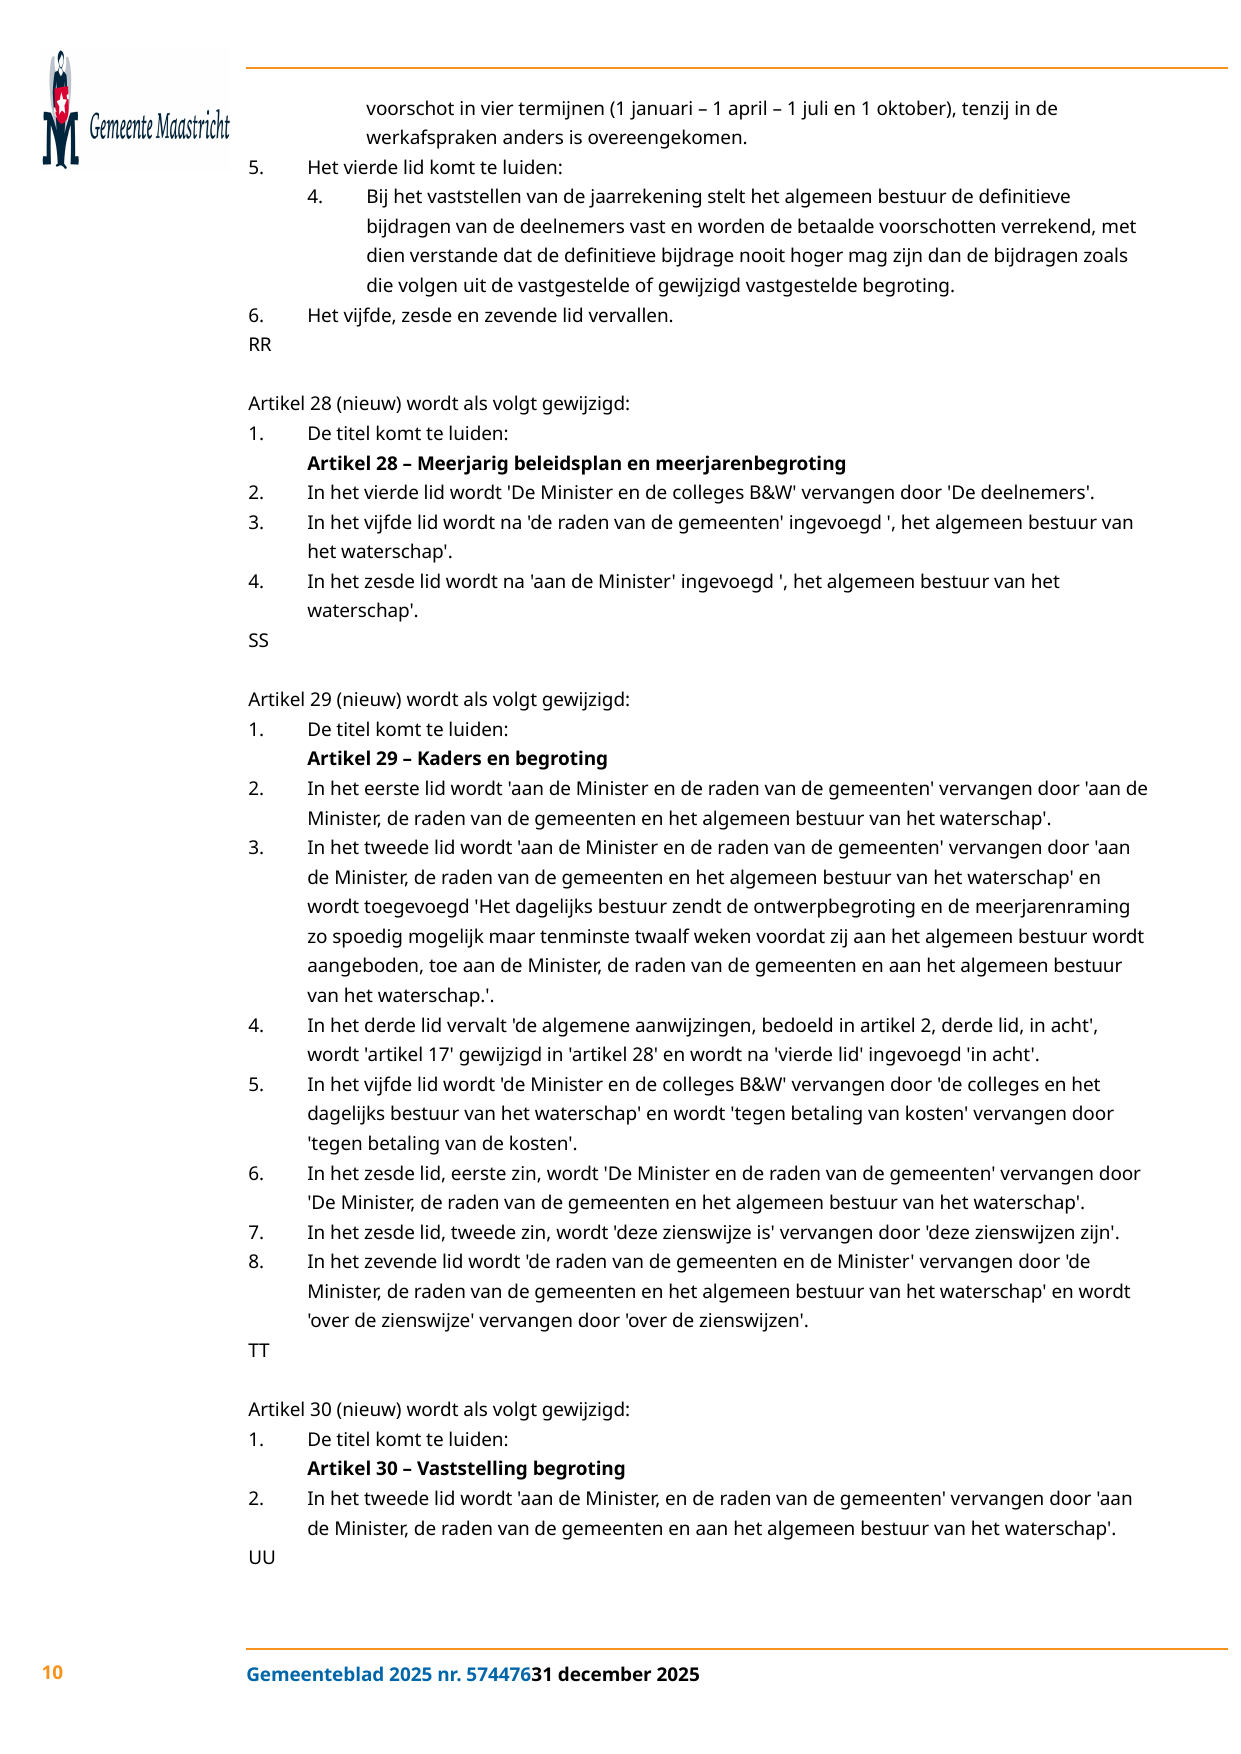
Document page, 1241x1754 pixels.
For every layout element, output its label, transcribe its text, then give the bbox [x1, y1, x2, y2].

text Artikel 30 (nieuw) wordt als volgt gewijzigd: [248, 1396, 1152, 1422]
list De titel komt te luiden: [248, 420, 1152, 446]
text SS [248, 627, 1152, 653]
list In het zesde lid, eerste zin, wordt 'De Minister en de raden van de gemeenten' vervangen door 'De Minister, de raden van de gemeenten en het algemeen bestuur van het waterschap'. [248, 1160, 1152, 1215]
list De titel komt te luiden: [248, 1426, 1152, 1452]
text Artikel 28 (nieuw) wordt als volgt gewijzigd: [248, 391, 1152, 416]
list voorschot in vier termijnen (1 januari – 1 april – 1 juli en 1 oktober), tenzij in de werkafspraken anders is overeengekomen. [307, 95, 1152, 150]
list In het zesde lid, tweede zin, wordt 'deze zienswijze is' vervangen door 'deze zienswijzen zijn'. [248, 1219, 1152, 1245]
list Artikel 28 – Meerjarig beleidsplan en meerjarenbegroting [248, 450, 1152, 476]
text UU [248, 1544, 1152, 1570]
list In het tweede lid wordt 'aan de Minister en de raden van de gemeenten' vervangen door 'aan de Minister, de raden van de gemeenten en het algemeen bestuur van het waterschap' en wordt toegevoegd 'Het dagelijks bestuur zendt de ontwerpbegroting en de meerjarenraming zo spoedig mogelijk maar tenminste twaalf weken voordat zij aan het algemeen bestuur wordt aangeboden, toe aan de Minister, de raden van de gemeenten en aan het algemeen bestuur van het waterschap.'. [248, 834, 1152, 1008]
list In het vierde lid wordt 'De Minister en de colleges B&W' vervangen door 'De deelnemers'. [248, 479, 1152, 505]
list In het derde lid vervalt 'de algemene aanwijzingen, bedoeld in artikel 2, derde lid, in acht', wordt 'artikel 17' gewijzigd in 'artikel 28' en wordt na 'vierde lid' ingevoegd 'in acht'. [248, 1012, 1152, 1067]
list In het eerste lid wordt 'aan de Minister en de raden van de gemeenten' vervangen door 'aan de Minister, de raden van de gemeenten en het algemeen bestuur van het waterschap'. [248, 775, 1152, 831]
list De titel komt te luiden: [248, 716, 1152, 742]
list Artikel 30 – Vaststelling begroting [248, 1456, 1152, 1481]
list Bij het vaststellen van de jaarrekening stelt het algemeen bestuur de definitieve bijdragen van de deelnemers vast en worden de betaalde voorschotten verrekend, met dien verstande dat de definitieve bijdrage nooit hoger mag zijn dan de bijdragen zoals die volgen uit de vastgestelde of gewijzigd vastgestelde begroting. [307, 183, 1152, 298]
text Artikel 29 (nieuw) wordt als volgt gewijzigd: [248, 686, 1152, 712]
list In het tweede lid wordt 'aan de Minister, en de raden van de gemeenten' vervangen door 'aan de Minister, de raden van de gemeenten en aan het algemeen bestuur van het waterschap'. [248, 1485, 1152, 1541]
picture [41, 47, 231, 172]
list In het zesde lid wordt na 'aan de Minister' ingevoegd ', het algemeen bestuur van het waterschap'. [248, 568, 1152, 623]
text TT [248, 1337, 1152, 1363]
list Artikel 29 – Kaders en begroting [248, 746, 1152, 771]
list In het vijfde lid wordt 'de Minister en de colleges B&W' vervangen door 'de colleges en het dagelijks bestuur van het waterschap' en wordt 'tegen betaling van kosten' vervangen door 'tegen betaling van de kosten'. [248, 1071, 1152, 1156]
list Het vierde lid komt te luiden: [248, 154, 1152, 180]
list In het zevende lid wordt 'de raden van de gemeenten en de Minister' vervangen door 'de Minister, de raden van de gemeenten en het algemeen bestuur van het waterschap' en wordt 'over de zienswijze' vervangen door 'over de zienswijzen'. [248, 1248, 1152, 1333]
text RR [248, 331, 1152, 357]
list In het vijfde lid wordt na 'de raden van de gemeenten' ingevoegd ', het algemeen bestuur van het waterschap'. [248, 509, 1152, 564]
list Het vijfde, zesde en zevende lid vervallen. [248, 302, 1152, 328]
